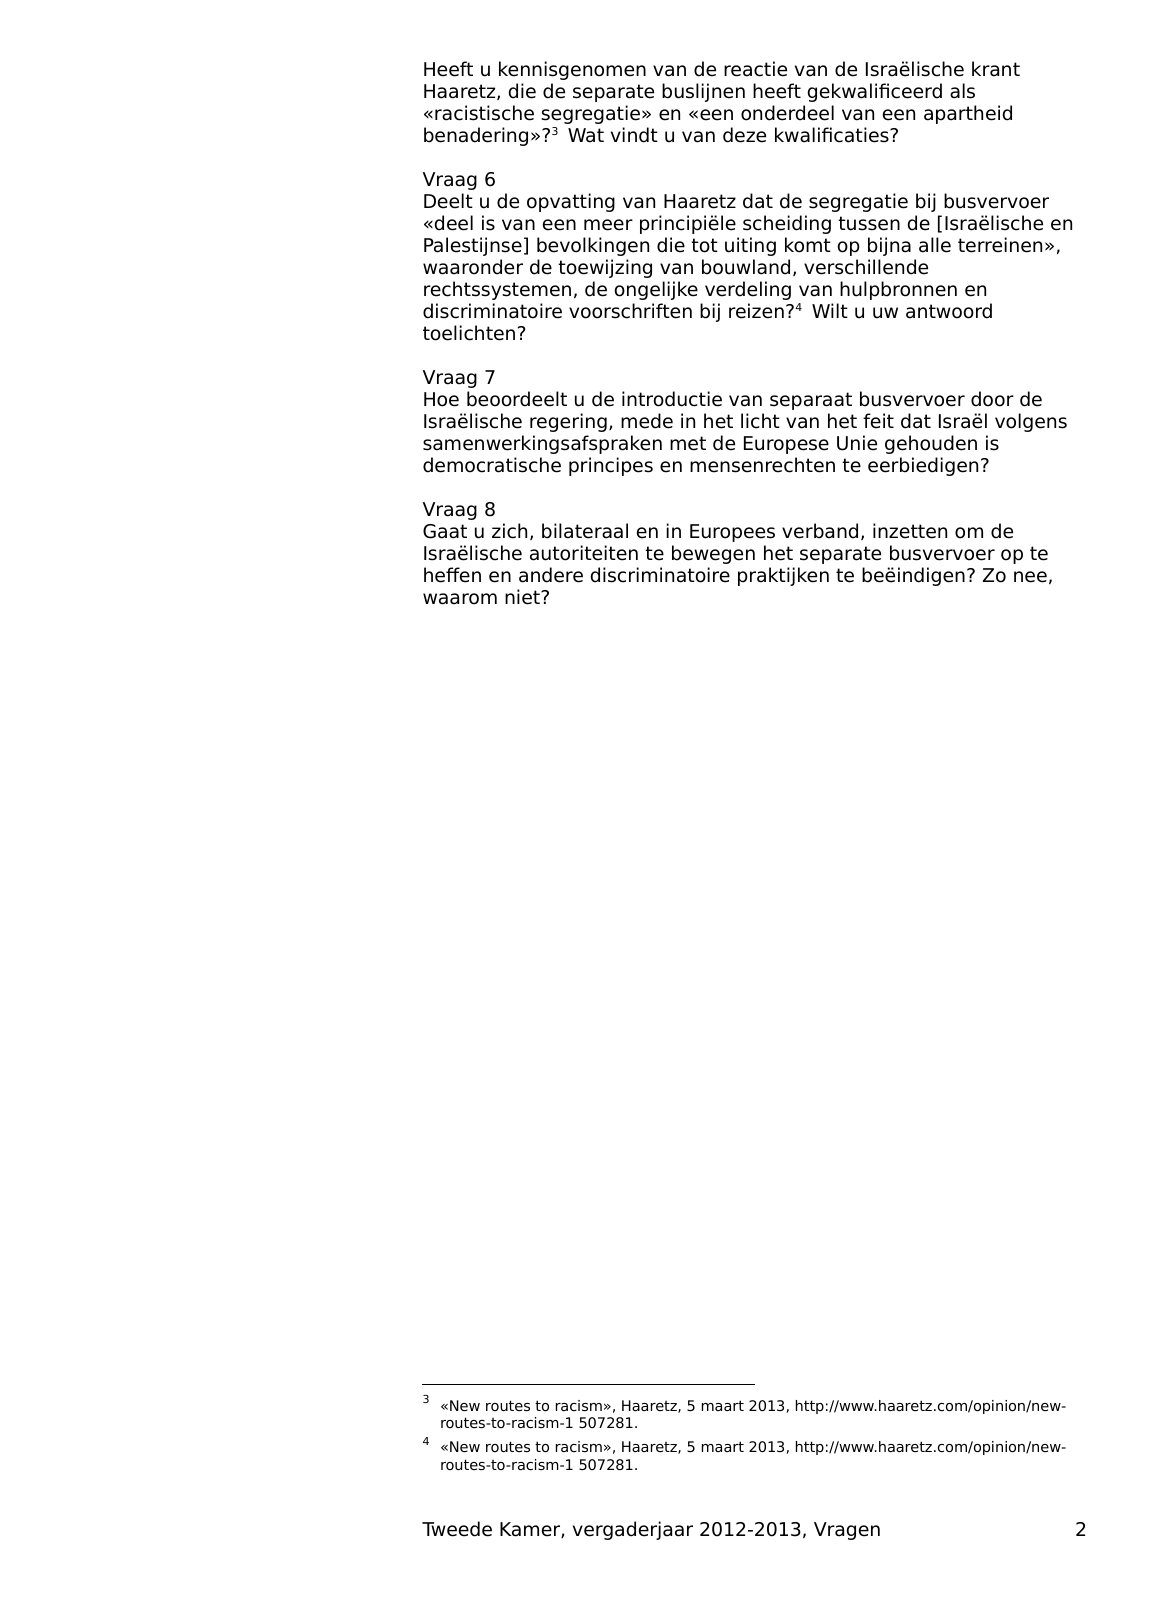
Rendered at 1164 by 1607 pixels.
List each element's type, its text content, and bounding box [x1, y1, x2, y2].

text «New routes to racism», Haaretz, 5 maart 2013, http://www.haaretz.com/opinion/new-routes-to-racism-1 507281. [422, 1435, 1087, 1474]
text Hoe beoordeelt u de introductie van separaat busvervoer door de Israëlische regering, mede in het licht van het feit dat Israël volgens samenwerkingsafspraken met de Europese Unie gehouden is democratische principes en mensenrechten te eerbiedigen? [422, 389, 1087, 477]
text Gaat u zich, bilateraal en in Europees verband, inzetten om de Israëlische autoriteiten te bewegen het separate busvervoer op te heffen en andere discriminatoire praktijken te beëindigen? Zo nee, waarom niet? [422, 521, 1087, 609]
text Heeft u kennisgenomen van de reactie van de Israëlische krant Haaretz, die de separate buslijnen heeft gekwalificeerd als «racistische segregatie» en «een onderdeel van een apartheid benadering»? Wat vindt u van deze kwalificaties? [422, 59, 1087, 147]
text «New routes to racism», Haaretz, 5 maart 2013, http://www.haaretz.com/opinion/new-routes-to-racism-1 507281. [422, 1393, 1087, 1432]
text Vraag 7 [422, 367, 1087, 389]
text Vraag 8 [422, 499, 1087, 521]
text Deelt u de opvatting van Haaretz dat de segregatie bij busvervoer «deel is van een meer principiële scheiding tussen de [Israëlische en Palestijnse] bevolkingen die tot uiting komt op bijna alle terreinen», waaronder de toewijzing van bouwland, verschillende rechtssystemen, de ongelijke verdeling van hulpbronnen en discriminatoire voorschriften bij reizen? Wilt u uw antwoord toelichten? [422, 191, 1087, 345]
text Vraag 6 [422, 169, 1087, 191]
